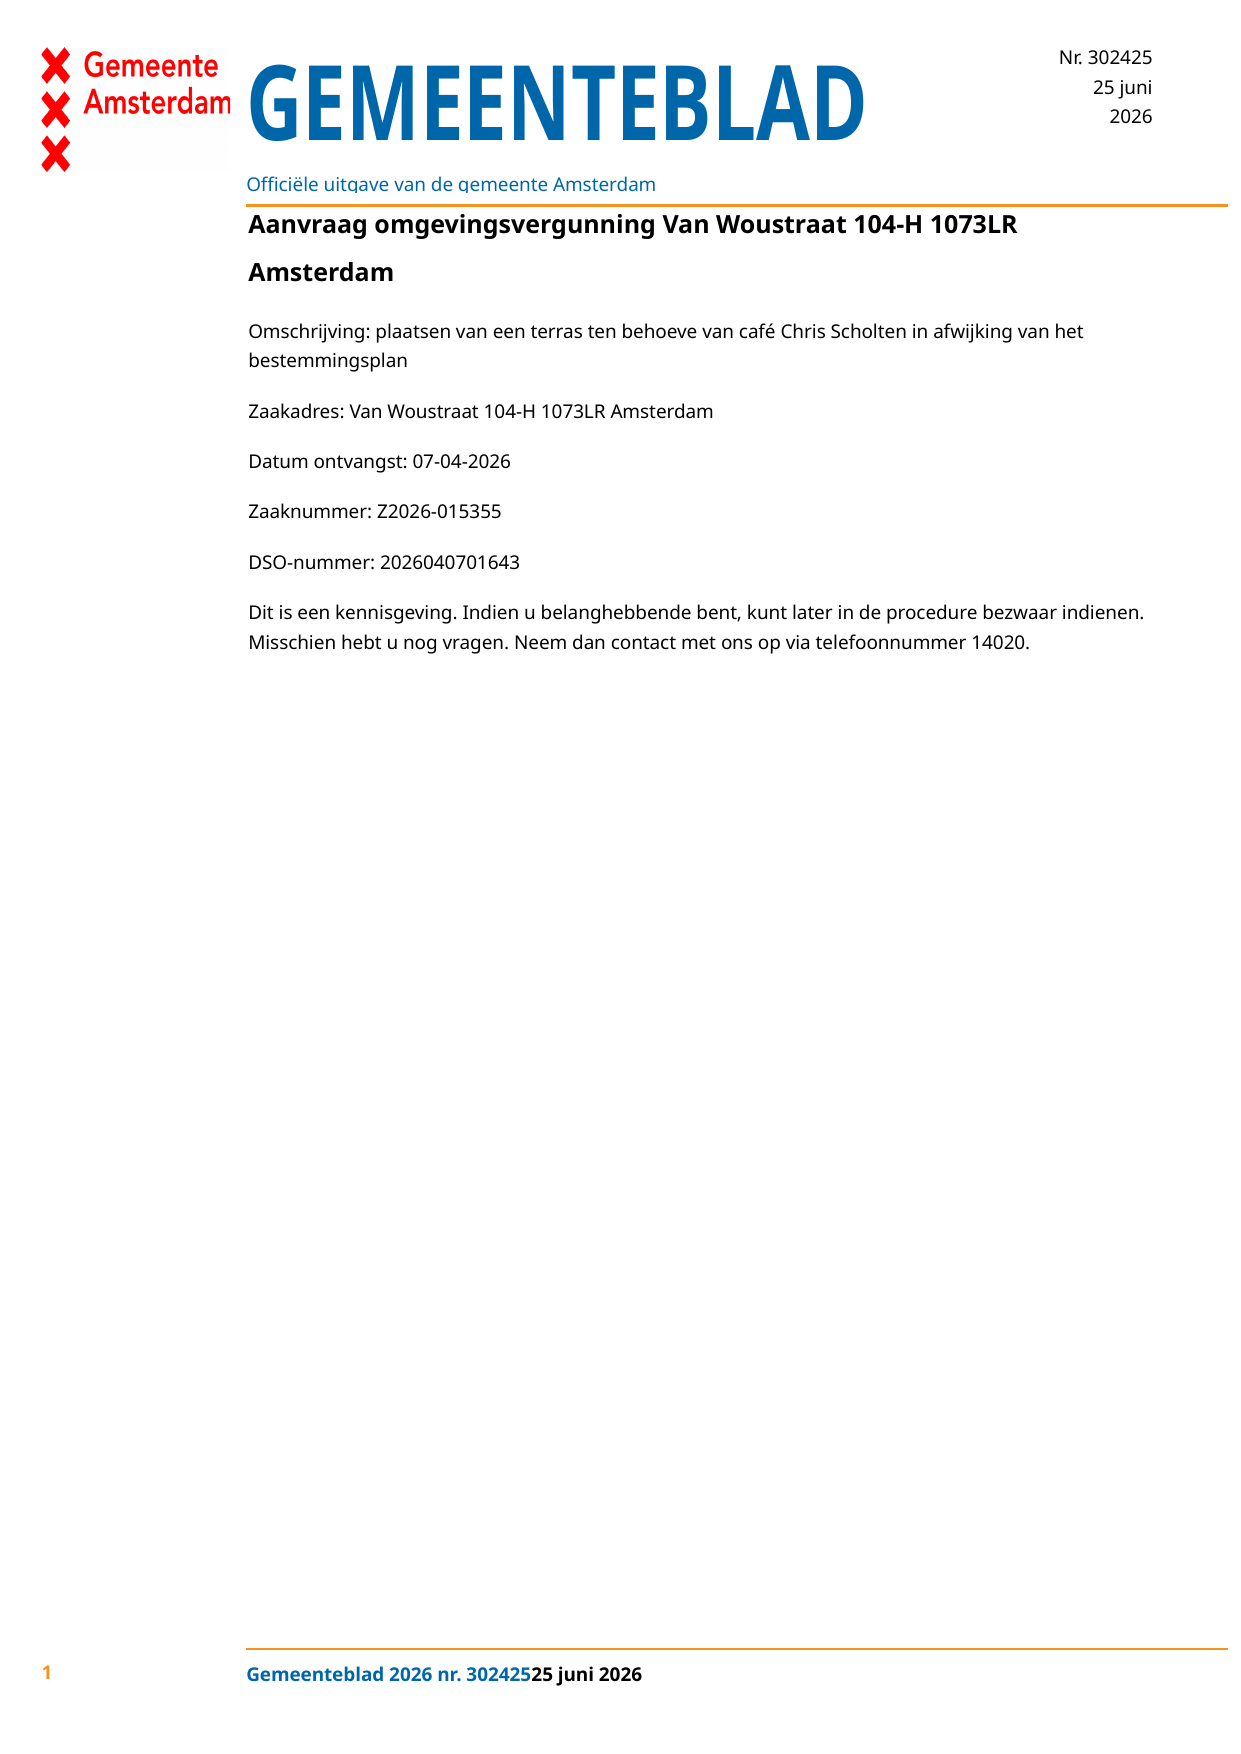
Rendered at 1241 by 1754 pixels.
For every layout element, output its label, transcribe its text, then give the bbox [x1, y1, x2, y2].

text Zaakadres: Van Woustraat 104-H 1073LR Amsterdam [248, 398, 1152, 424]
text Datum ontvangst: 07-04-2026 [248, 448, 1152, 474]
text Aanvraag omgevingsvergunning Van Woustraat 104-H 1073LR Amsterdam [248, 207, 1152, 288]
text DSO-nummer: 2026040701643 [248, 549, 1152, 575]
text Dit is een kennisgeving. Indien u belanghebbende bent, kunt later in de procedure bezwaar indienen. Misschien hebt u nog vragen. Neem dan contact met ons op via telefoonnummer 14020. [248, 599, 1152, 655]
text Zaaknummer: Z2026-015355 [248, 499, 1152, 524]
text Omschrijving: plaatsen van een terras ten behoeve van café Chris Scholten in afwijking van het bestemmingsplan [248, 318, 1152, 373]
picture [41, 47, 231, 172]
